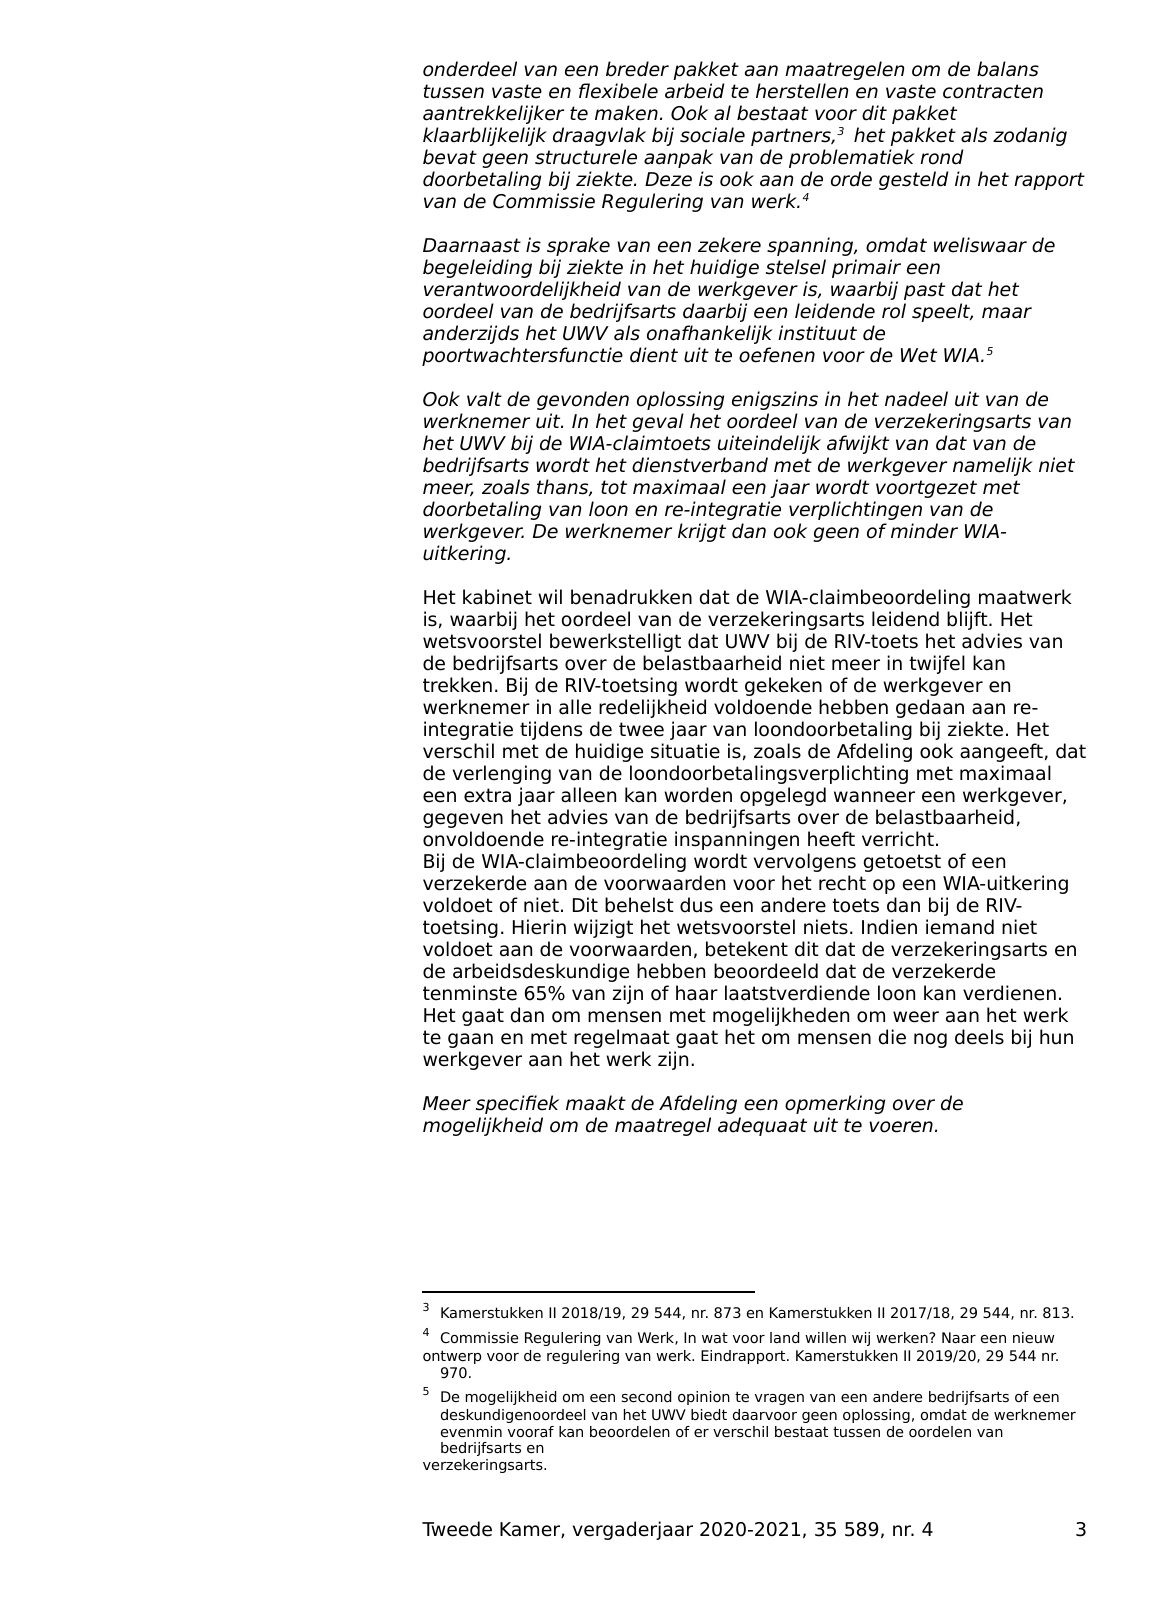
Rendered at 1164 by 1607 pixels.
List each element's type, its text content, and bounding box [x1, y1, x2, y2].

text verzekeringsarts. [422, 1457, 1087, 1474]
text Daarnaast is sprake van een zekere spanning, omdat weliswaar de begeleiding bij ziekte in het huidige stelsel primair een verantwoordelijkheid van de werkgever is, waarbij past dat het oordeel van de bedrijfsarts daarbij een leidende rol speelt, maar anderzijds het UWV als onafhankelijk instituut de poortwachtersfunctie dient uit te oefenen voor de Wet WIA. [422, 235, 1087, 367]
text onderdeel van een breder pakket aan maatregelen om de balans tussen vaste en flexibele arbeid te herstellen en vaste contracten aantrekkelijker te maken. Ook al bestaat voor dit pakket klaarblijkelijk draagvlak bij sociale partners, het pakket als zodanig bevat geen structurele aanpak van de problematiek rond doorbetaling bij ziekte. Deze is ook aan de orde gesteld in het rapport van de Commissie Regulering van werk. [422, 59, 1087, 213]
text Het kabinet wil benadrukken dat de WIA-claimbeoordeling maatwerk is, waarbij het oordeel van de verzekeringsarts leidend blijft. Het wetsvoorstel bewerkstelligt dat UWV bij de RIV-toets het advies van de bedrijfsarts over de belastbaarheid niet meer in twijfel kan trekken. Bij de RIV-toetsing wordt gekeken of de werkgever en werknemer in alle redelijkheid voldoende hebben gedaan aan re-integratie tijdens de twee jaar van loondoorbetaling bij ziekte. Het verschil met de huidige situatie is, zoals de Afdeling ook aangeeft, dat de verlenging van de loondoorbetalingsverplichting met maximaal een extra jaar alleen kan worden opgelegd wanneer een werkgever, gegeven het advies van de bedrijfsarts over de belastbaarheid, onvoldoende re-integratie inspanningen heeft verricht. [422, 587, 1087, 851]
text Ook valt de gevonden oplossing enigszins in het nadeel uit van de werknemer uit. In het geval het oordeel van de verzekeringsarts van het UWV bij de WIA-claimtoets uiteindelijk afwijkt van dat van de bedrijfsarts wordt het dienstverband met de werkgever namelijk niet meer, zoals thans, tot maximaal een jaar wordt voortgezet met doorbetaling van loon en re-integratie verplichtingen van de werkgever. De werknemer krijgt dan ook geen of minder WIA-uitkering. [422, 389, 1087, 565]
text Meer specifiek maakt de Afdeling een opmerking over de mogelijkheid om de maatregel adequaat uit te voeren. [422, 1093, 1087, 1137]
text De mogelijkheid om een second opinion te vragen van een andere bedrijfsarts of een deskundigenoordeel van het UWV biedt daarvoor geen oplossing, omdat de werknemer evenmin vooraf kan beoordelen of er verschil bestaat tussen de oordelen van bedrijfsarts en [422, 1385, 1087, 1457]
text Commissie Regulering van Werk, In wat voor land willen wij werken? Naar een nieuw [422, 1326, 1087, 1348]
text Bij de WIA-claimbeoordeling wordt vervolgens getoetst of een verzekerde aan de voorwaarden voor het recht op een WIA-uitkering voldoet of niet. Dit behelst dus een andere toets dan bij de RIV-toetsing. Hierin wijzigt het wetsvoorstel niets. Indien iemand niet voldoet aan de voorwaarden, betekent dit dat de verzekeringsarts en de arbeidsdeskundige hebben beoordeeld dat de verzekerde tenminste 65% van zijn of haar laatstverdiende loon kan verdienen. Het gaat dan om mensen met mogelijkheden om weer aan het werk te gaan en met regelmaat gaat het om mensen die nog deels bij hun werkgever aan het werk zijn. [422, 851, 1087, 1071]
text ontwerp voor de regulering van werk. Eindrapport. Kamerstukken II 2019/20, 29 544 nr. 970. [422, 1348, 1087, 1382]
text Kamerstukken II 2018/19, 29 544, nr. 873 en Kamerstukken II 2017/18, 29 544, nr. 813. [422, 1301, 1087, 1323]
